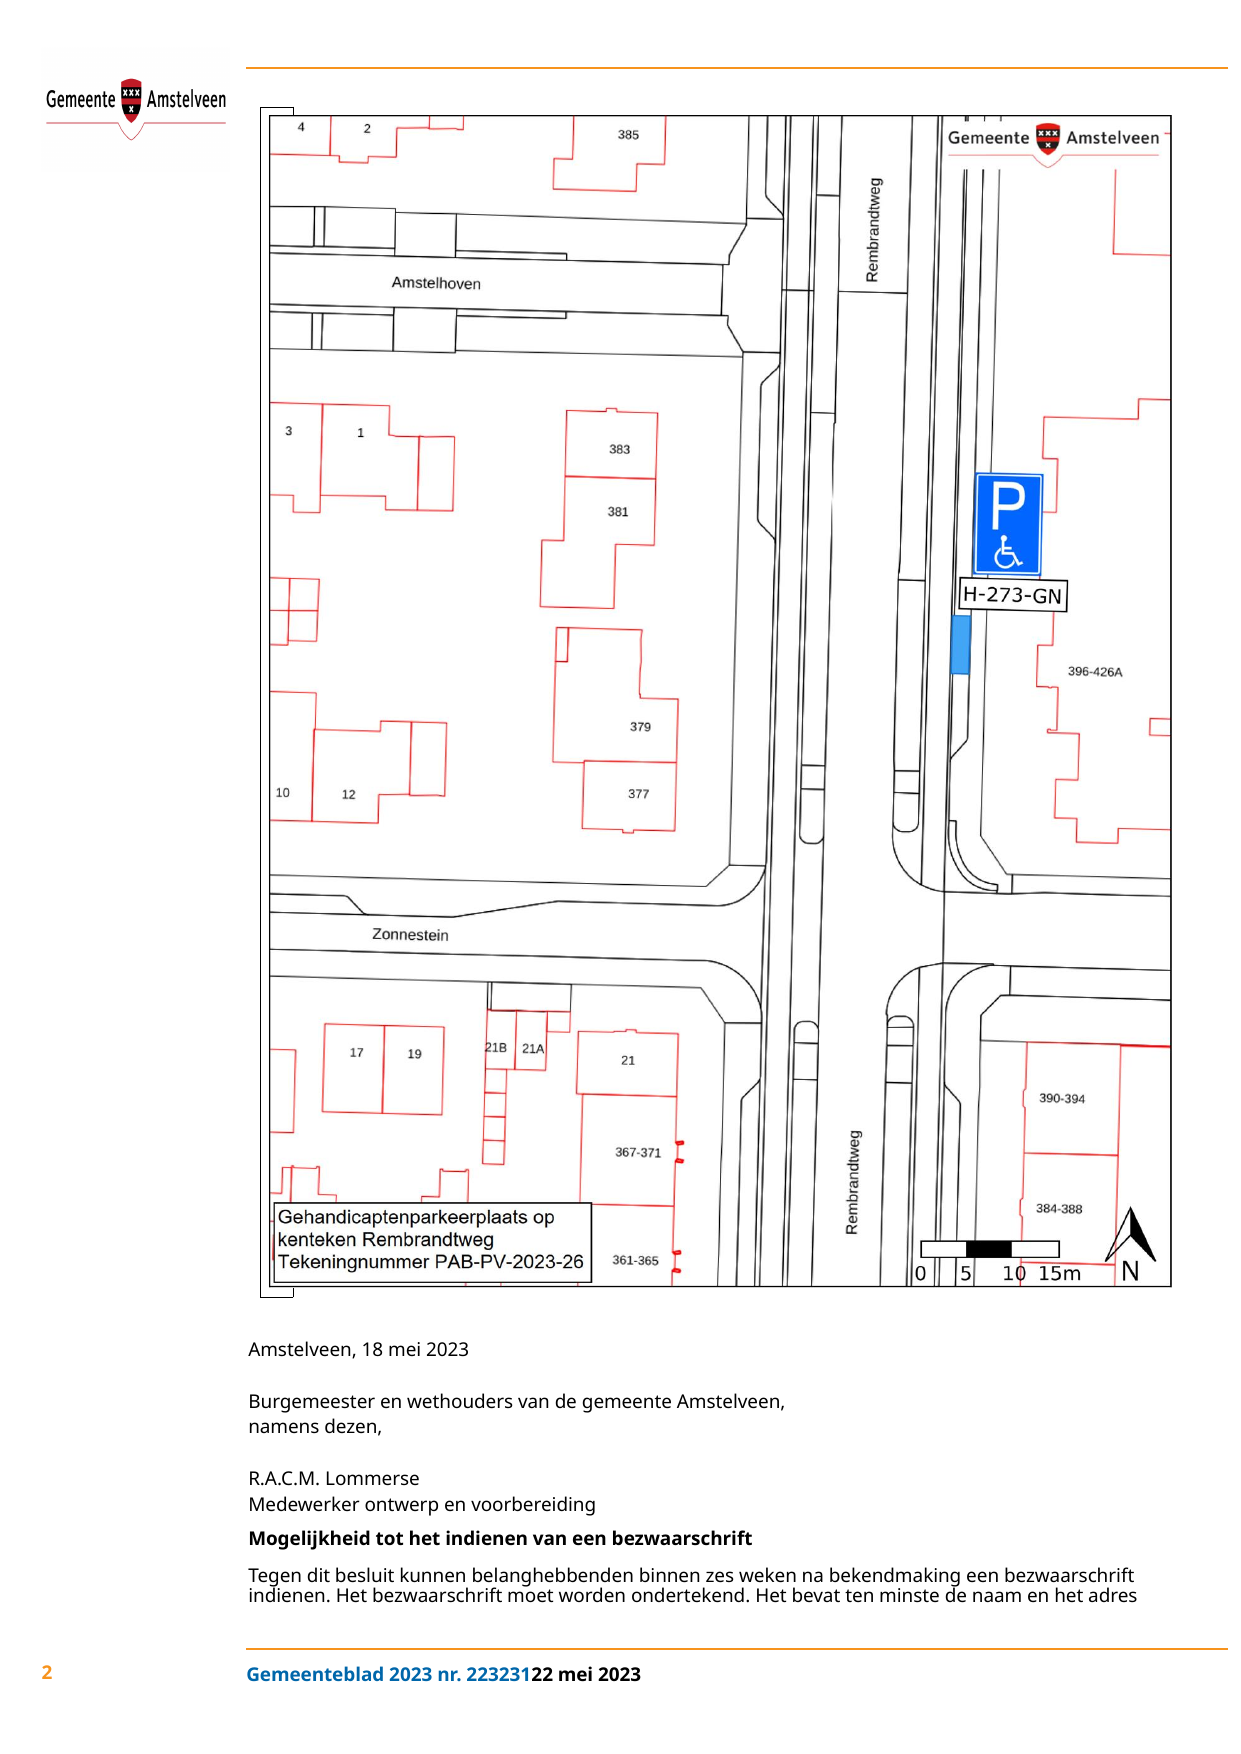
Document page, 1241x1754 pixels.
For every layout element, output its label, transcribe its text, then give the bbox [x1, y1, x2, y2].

text Amstelveen, 18 mei 2023 [248, 1337, 1152, 1362]
picture [268, 115, 1173, 1288]
text Mogelijkheid tot het indienen van een bezwaarschrift [248, 1530, 1152, 1549]
text Burgemeester en wethouders van de gemeente Amstelveen, [248, 1388, 1152, 1414]
text namens dezen, [248, 1414, 1152, 1439]
text R.A.C.M. Lommerse [248, 1465, 1152, 1491]
picture [41, 47, 231, 172]
text Tegen dit besluit kunnen belanghebbenden binnen zes weken na bekendmaking een bezwaarschrift indienen. Het bezwaarschrift moet worden ondertekend. Het bevat ten minste de naam en het adres [248, 1567, 1152, 1606]
text Medewerker ontwerp en voorbereiding [248, 1491, 1152, 1517]
